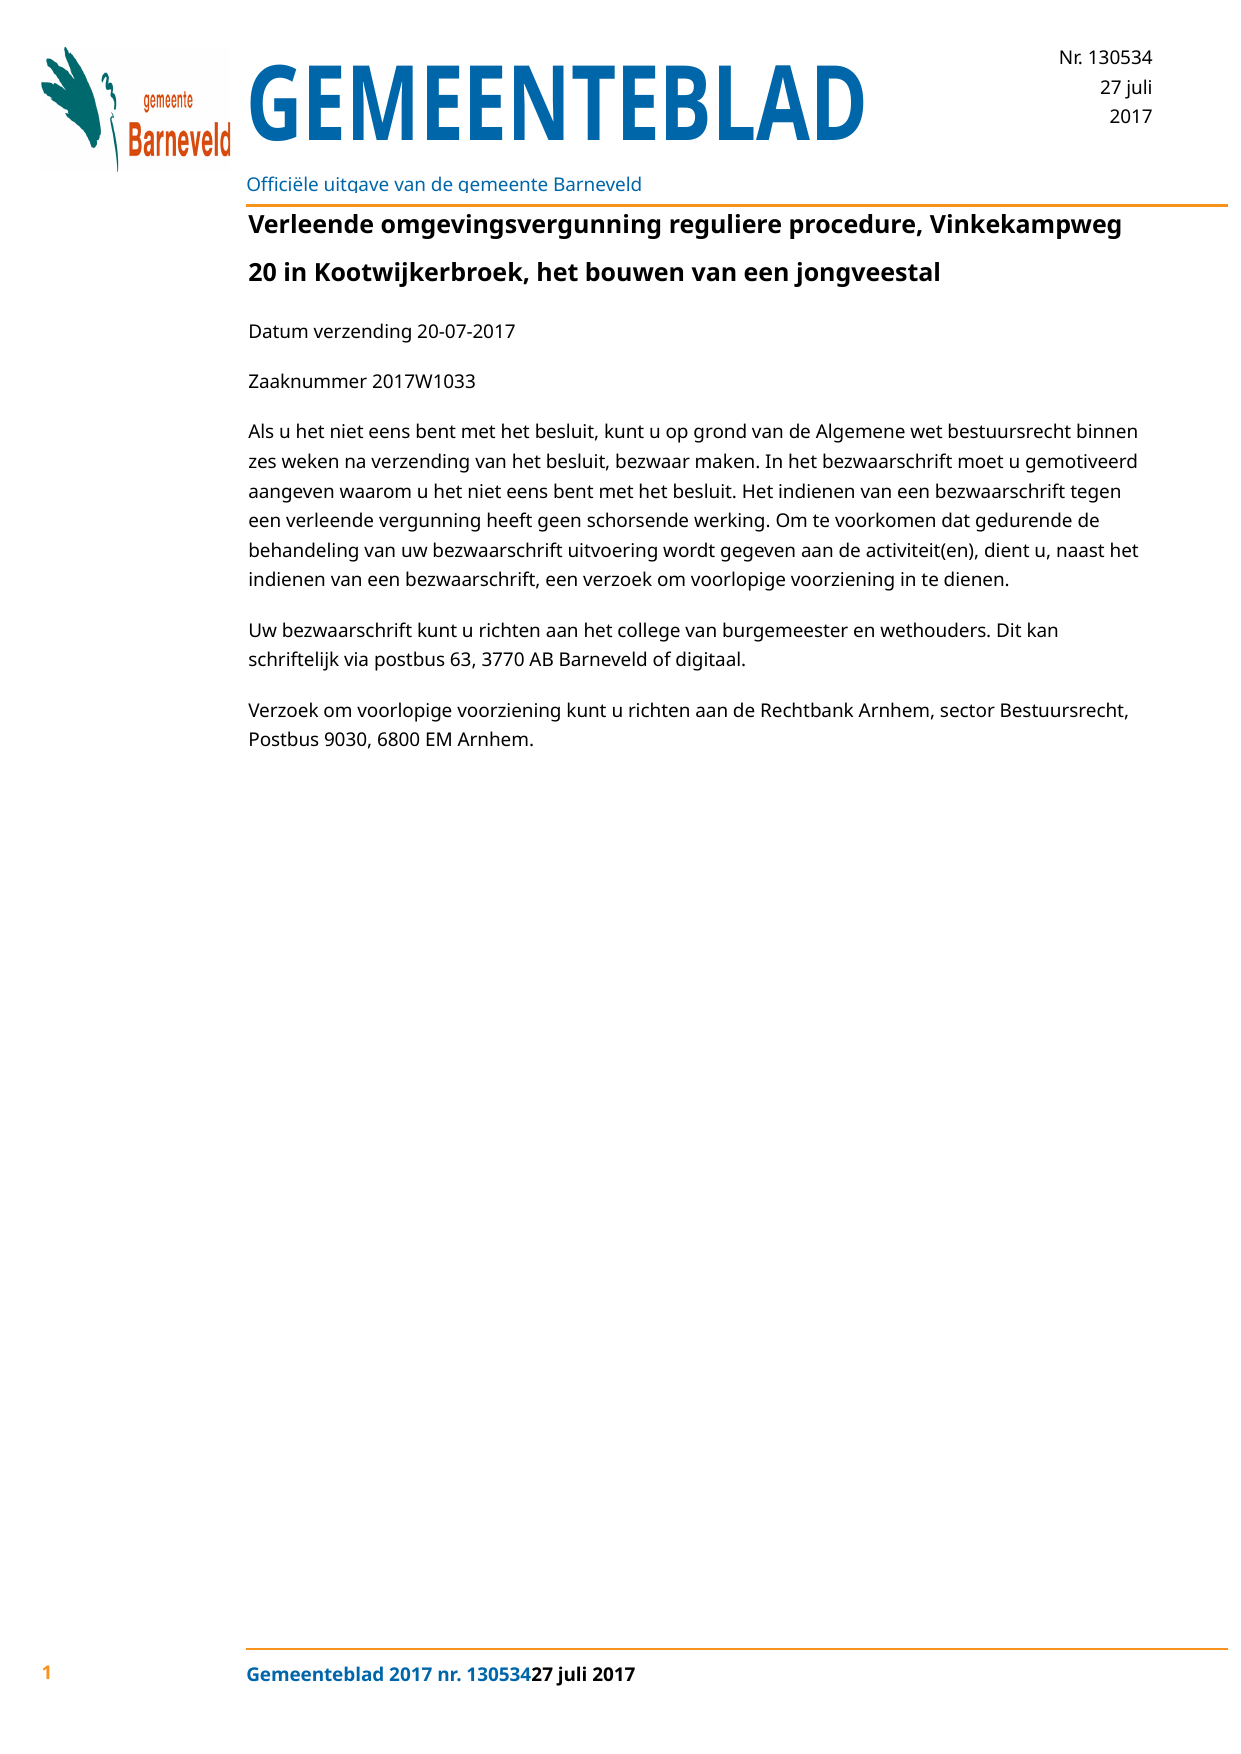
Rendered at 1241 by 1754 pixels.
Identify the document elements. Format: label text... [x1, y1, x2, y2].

text Als u het niet eens bent met het besluit, kunt u op grond van de Algemene wet bestuursrecht binnen zes weken na verzending van het besluit, bezwaar maken. In het bezwaarschrift moet u gemotiveerd aangeven waarom u het niet eens bent met het besluit. Het indienen van een bezwaarschrift tegen een verleende vergunning heeft geen schorsende werking. Om te voorkomen dat gedurende de behandeling van uw bezwaarschrift uitvoering wordt gegeven aan de activiteit(en), dient u, naast het indienen van een bezwaarschrift, een verzoek om voorlopige voorziening in te dienen. [248, 419, 1152, 592]
text Zaaknummer 2017W1033 [248, 368, 1152, 394]
text Verleende omgevingsvergunning reguliere procedure, Vinkekampweg 20 in Kootwijkerbroek, het bouwen van een jongveestal [248, 207, 1152, 288]
text Uw bezwaarschrift kunt u richten aan het college van burgemeester en wethouders. Dit kan schriftelijk via postbus 63, 3770 AB Barneveld of digitaal. [248, 617, 1152, 672]
text Verzoek om voorlopige voorziening kunt u richten aan de Rechtbank Arnhem, sector Bestuursrecht, Postbus 9030, 6800 EM Arnhem. [248, 697, 1152, 752]
text Datum verzending 20-07-2017 [248, 318, 1152, 344]
picture [41, 47, 231, 172]
